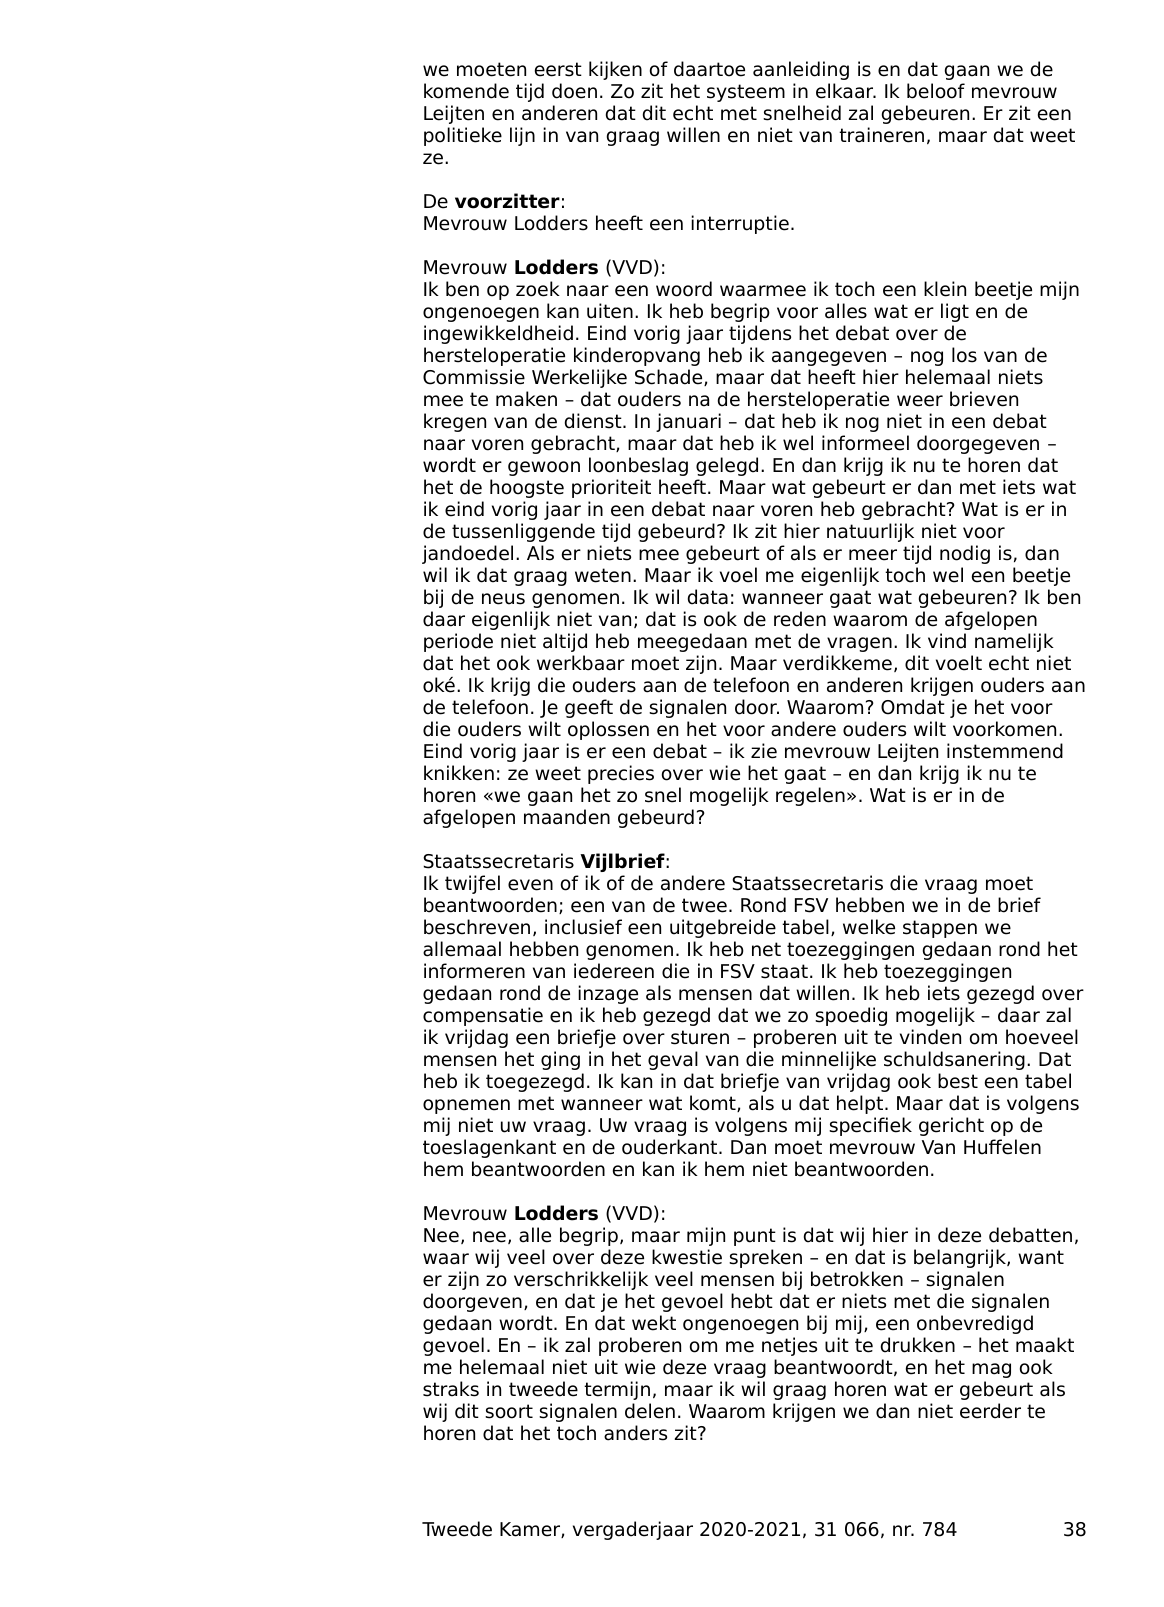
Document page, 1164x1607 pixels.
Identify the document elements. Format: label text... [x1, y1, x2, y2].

text we moeten eerst kijken of daartoe aanleiding is en dat gaan we de komende tijd doen. Zo zit het systeem in elkaar. Ik beloof mevrouw Leijten en anderen dat dit echt met snelheid zal gebeuren. Er zit een politieke lijn in van graag willen en niet van traineren, maar dat weet ze. [422, 59, 1087, 169]
text Mevrouw Lodders (VVD): [422, 1203, 1087, 1225]
text Mevrouw Lodders heeft een interruptie. [422, 213, 1087, 235]
text Staatssecretaris Vijlbrief: [422, 851, 1087, 873]
text Mevrouw Lodders (VVD): [422, 257, 1087, 279]
text Ik twijfel even of ik of de andere Staatssecretaris die vraag moet beantwoorden; een van de twee. Rond FSV hebben we in de brief beschreven, inclusief een uitgebreide tabel, welke stappen we allemaal hebben genomen. Ik heb net toezeggingen gedaan rond het informeren van iedereen die in FSV staat. Ik heb toezeggingen gedaan rond de inzage als mensen dat willen. Ik heb iets gezegd over compensatie en ik heb gezegd dat we zo spoedig mogelijk – daar zal ik vrijdag een briefje over sturen – proberen uit te vinden om hoeveel mensen het ging in het geval van die minnelijke schuldsanering. Dat heb ik toegezegd. Ik kan in dat briefje van vrijdag ook best een tabel opnemen met wanneer wat komt, als u dat helpt. Maar dat is volgens mij niet uw vraag. Uw vraag is volgens mij specifiek gericht op de toeslagenkant en de ouderkant. Dan moet mevrouw Van Huffelen hem beantwoorden en kan ik hem niet beantwoorden. [422, 873, 1087, 1181]
text Ik ben op zoek naar een woord waarmee ik toch een klein beetje mijn ongenoegen kan uiten. Ik heb begrip voor alles wat er ligt en de ingewikkeldheid. Eind vorig jaar tijdens het debat over de hersteloperatie kinderopvang heb ik aangegeven – nog los van de Commissie Werkelijke Schade, maar dat heeft hier helemaal niets mee te maken – dat ouders na de hersteloperatie weer brieven kregen van de dienst. In januari – dat heb ik nog niet in een debat naar voren gebracht, maar dat heb ik wel informeel doorgegeven – wordt er gewoon loonbeslag gelegd. En dan krijg ik nu te horen dat het de hoogste prioriteit heeft. Maar wat gebeurt er dan met iets wat ik eind vorig jaar in een debat naar voren heb gebracht? Wat is er in de tussenliggende tijd gebeurd? Ik zit hier natuurlijk niet voor jandoedel. Als er niets mee gebeurt of als er meer tijd nodig is, dan wil ik dat graag weten. Maar ik voel me eigenlijk toch wel een beetje bij de neus genomen. Ik wil data: wanneer gaat wat gebeuren? Ik ben daar eigenlijk niet van; dat is ook de reden waarom de afgelopen periode niet altijd heb meegedaan met de vragen. Ik vind namelijk dat het ook werkbaar moet zijn. Maar verdikkeme, dit voelt echt niet oké. Ik krijg die ouders aan de telefoon en anderen krijgen ouders aan de telefoon. Je geeft de signalen door. Waarom? Omdat je het voor die ouders wilt oplossen en het voor andere ouders wilt voorkomen. Eind vorig jaar is er een debat – ik zie mevrouw Leijten instemmend knikken: ze weet precies over wie het gaat – en dan krijg ik nu te horen «we gaan het zo snel mogelijk regelen». Wat is er in de afgelopen maanden gebeurd? [422, 279, 1087, 829]
text De voorzitter: [422, 191, 1087, 213]
text Nee, nee, alle begrip, maar mijn punt is dat wij hier in deze debatten, waar wij veel over deze kwestie spreken – en dat is belangrijk, want er zijn zo verschrikkelijk veel mensen bij betrokken – signalen doorgeven, en dat je het gevoel hebt dat er niets met die signalen gedaan wordt. En dat wekt ongenoegen bij mij, een onbevredigd gevoel. En – ik zal proberen om me netjes uit te drukken – het maakt me helemaal niet uit wie deze vraag beantwoordt, en het mag ook straks in tweede termijn, maar ik wil graag horen wat er gebeurt als wij dit soort signalen delen. Waarom krijgen we dan niet eerder te horen dat het toch anders zit? [422, 1225, 1087, 1444]
